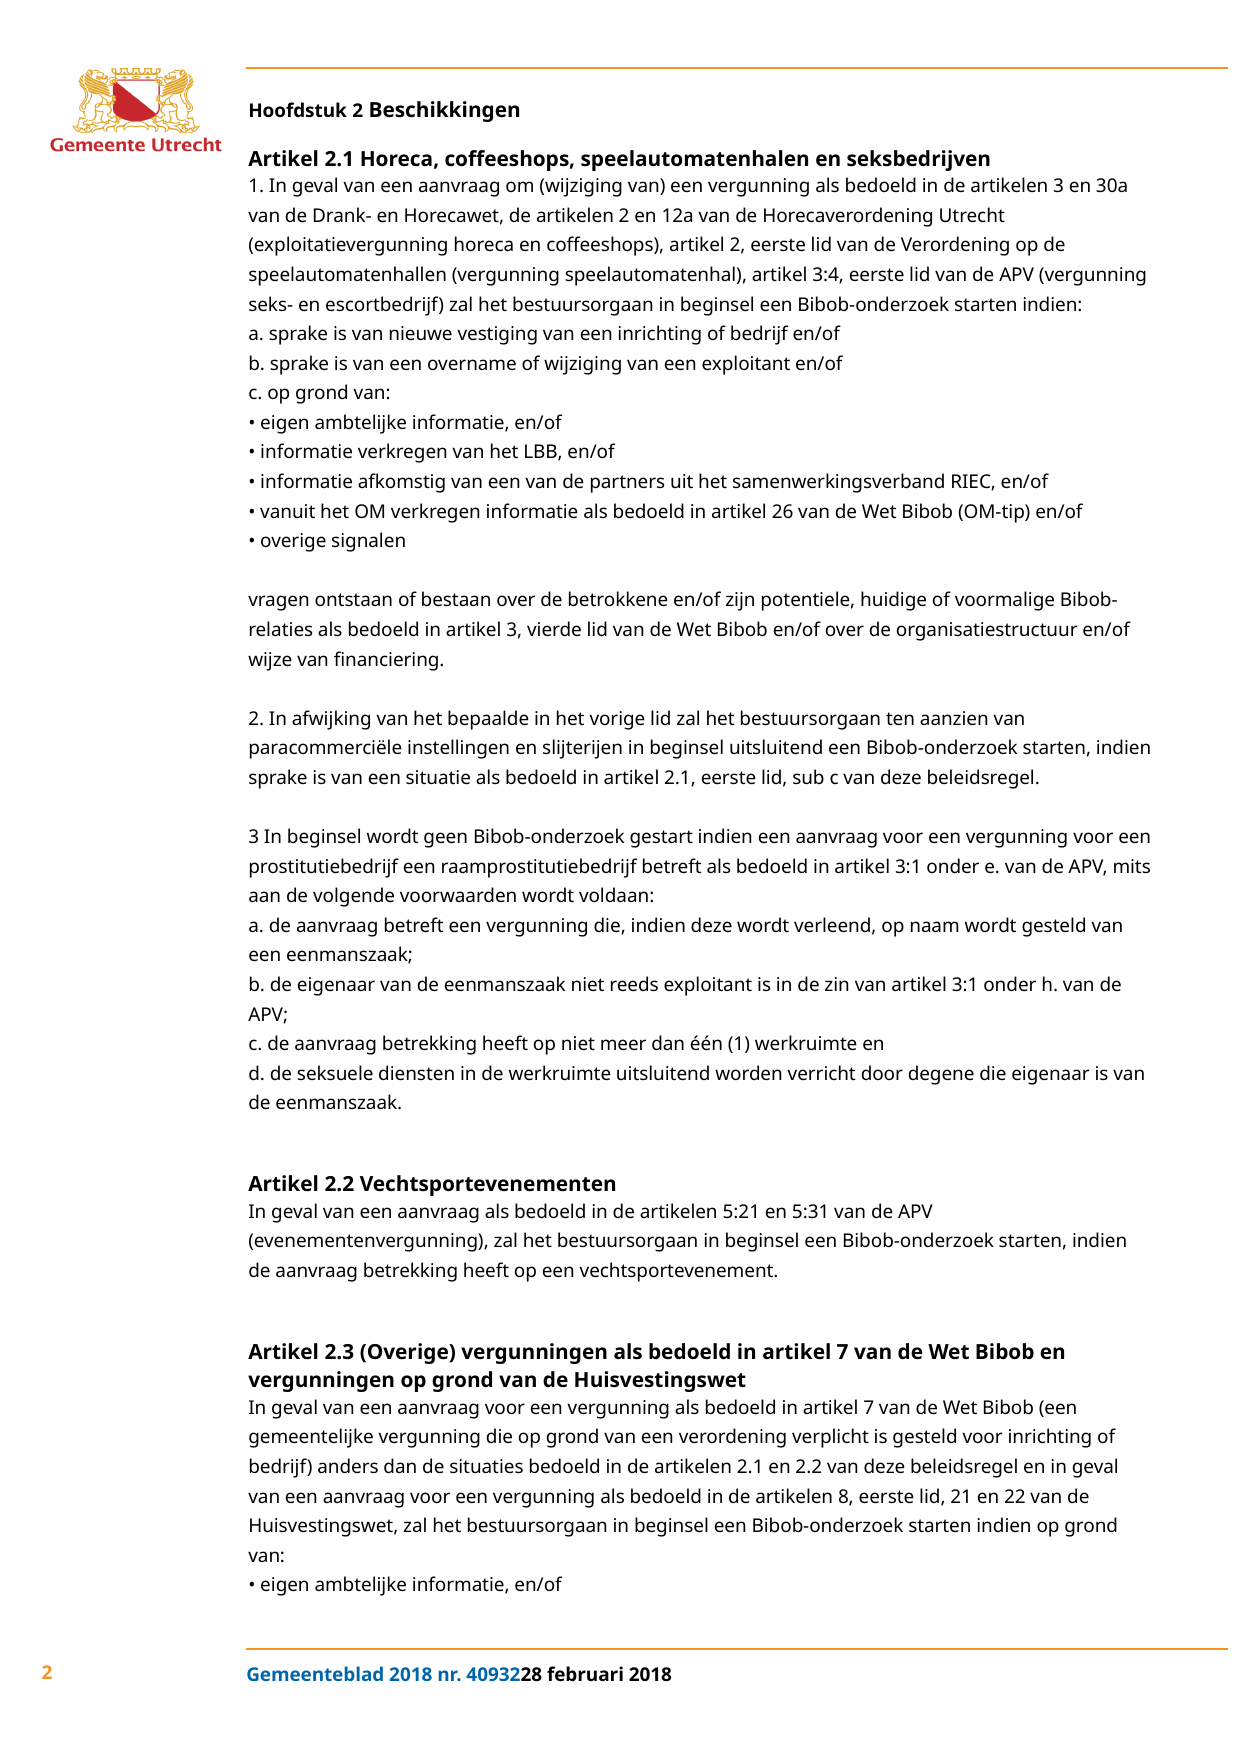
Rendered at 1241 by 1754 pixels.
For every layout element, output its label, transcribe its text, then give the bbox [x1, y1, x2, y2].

text 3 In beginsel wordt geen Bibob-onderzoek gestart indien een aanvraag voor een vergunning voor een prostitutiebedrijf een raamprostitutiebedrijf betreft als bedoeld in artikel 3:1 onder e. van de APV, mits aan de volgende voorwaarden wordt voldaan: [248, 823, 1152, 908]
text vragen ontstaan of bestaan over de betrokkene en/of zijn potentiele, huidige of voormalige Bibob-relaties als bedoeld in artikel 3, vierde lid van de Wet Bibob en/of over de organisatiestructuur en/of wijze van financiering. [248, 587, 1152, 672]
text c. op grond van: [248, 379, 1152, 405]
text Artikel 2.2 Vechtsportevenementen [248, 1169, 1152, 1198]
text c. de aanvraag betrekking heeft op niet meer dan één (1) werkruimte en [248, 1030, 1152, 1056]
text • overige signalen [248, 527, 1152, 553]
text • informatie verkregen van het LBB, en/of [248, 439, 1152, 464]
text Hoofdstuk 2 Beschikkingen [248, 95, 1152, 123]
text • informatie afkomstig van een van de partners uit het samenwerkingsverband RIEC, en/of [248, 468, 1152, 494]
text a. de aanvraag betreft een vergunning die, indien deze wordt verleend, op naam wordt gesteld van een eenmanszaak; [248, 912, 1152, 967]
text In geval van een aanvraag als bedoeld in de artikelen 5:21 en 5:31 van de APV (evenementenvergunning), zal het bestuursorgaan in beginsel een Bibob-onderzoek starten, indien de aanvraag betrekking heeft op een vechtsportevenement. [248, 1198, 1152, 1283]
text • eigen ambtelijke informatie, en/of [248, 1572, 1152, 1597]
text In geval van een aanvraag voor een vergunning als bedoeld in artikel 7 van de Wet Bibob (een gemeentelijke vergunning die op grond van een verordening verplicht is gesteld voor inrichting of bedrijf) anders dan de situaties bedoeld in de artikelen 2.1 en 2.2 van deze beleidsregel en in geval van een aanvraag voor een vergunning als bedoeld in de artikelen 8, eerste lid, 21 en 22 van de Huisvestingswet, zal het bestuursorgaan in beginsel een Bibob-onderzoek starten indien op grond van: [248, 1394, 1152, 1568]
text 1. In geval van een aanvraag om (wijziging van) een vergunning als bedoeld in de artikelen 3 en 30a van de Drank- en Horecawet, de artikelen 2 en 12a van de Horecaverordening Utrecht (exploitatievergunning horeca en coffeeshops), artikel 2, eerste lid van de Verordening op de speelautomatenhallen (vergunning speelautomatenhal), artikel 3:4, eerste lid van de APV (vergunning seks- en escortbedrijf) zal het bestuursorgaan in beginsel een Bibob-onderzoek starten indien: [248, 172, 1152, 317]
text Artikel 2.1 Horeca, coffeeshops, speelautomatenhalen en seksbedrijven [248, 144, 1152, 172]
text b. de eigenaar van de eenmanszaak niet reeds exploitant is in de zin van artikel 3:1 onder h. van de APV; [248, 971, 1152, 1027]
text b. sprake is van een overname of wijziging van een exploitant en/of [248, 350, 1152, 376]
text d. de seksuele diensten in de werkruimte uitsluitend worden verricht door degene die eigenaar is van de eenmanszaak. [248, 1060, 1152, 1115]
text Artikel 2.3 (Overige) vergunningen als bedoeld in artikel 7 van de Wet Bibob en vergunningen op grond van de Huisvestingswet [248, 1337, 1152, 1394]
text • eigen ambtelijke informatie, en/of [248, 409, 1152, 435]
text a. sprake is van nieuwe vestiging van een inrichting of bedrijf en/of [248, 320, 1152, 346]
text 2. In afwijking van het bepaalde in het vorige lid zal het bestuursorgaan ten aanzien van paracommerciële instellingen en slijterijen in beginsel uitsluitend een Bibob-onderzoek starten, indien sprake is van een situatie als bedoeld in artikel 2.1, eerste lid, sub c van deze beleidsregel. [248, 705, 1152, 790]
text • vanuit het OM verkregen informatie als bedoeld in artikel 26 van de Wet Bibob (OM-tip) en/of [248, 498, 1152, 524]
picture [41, 47, 231, 172]
